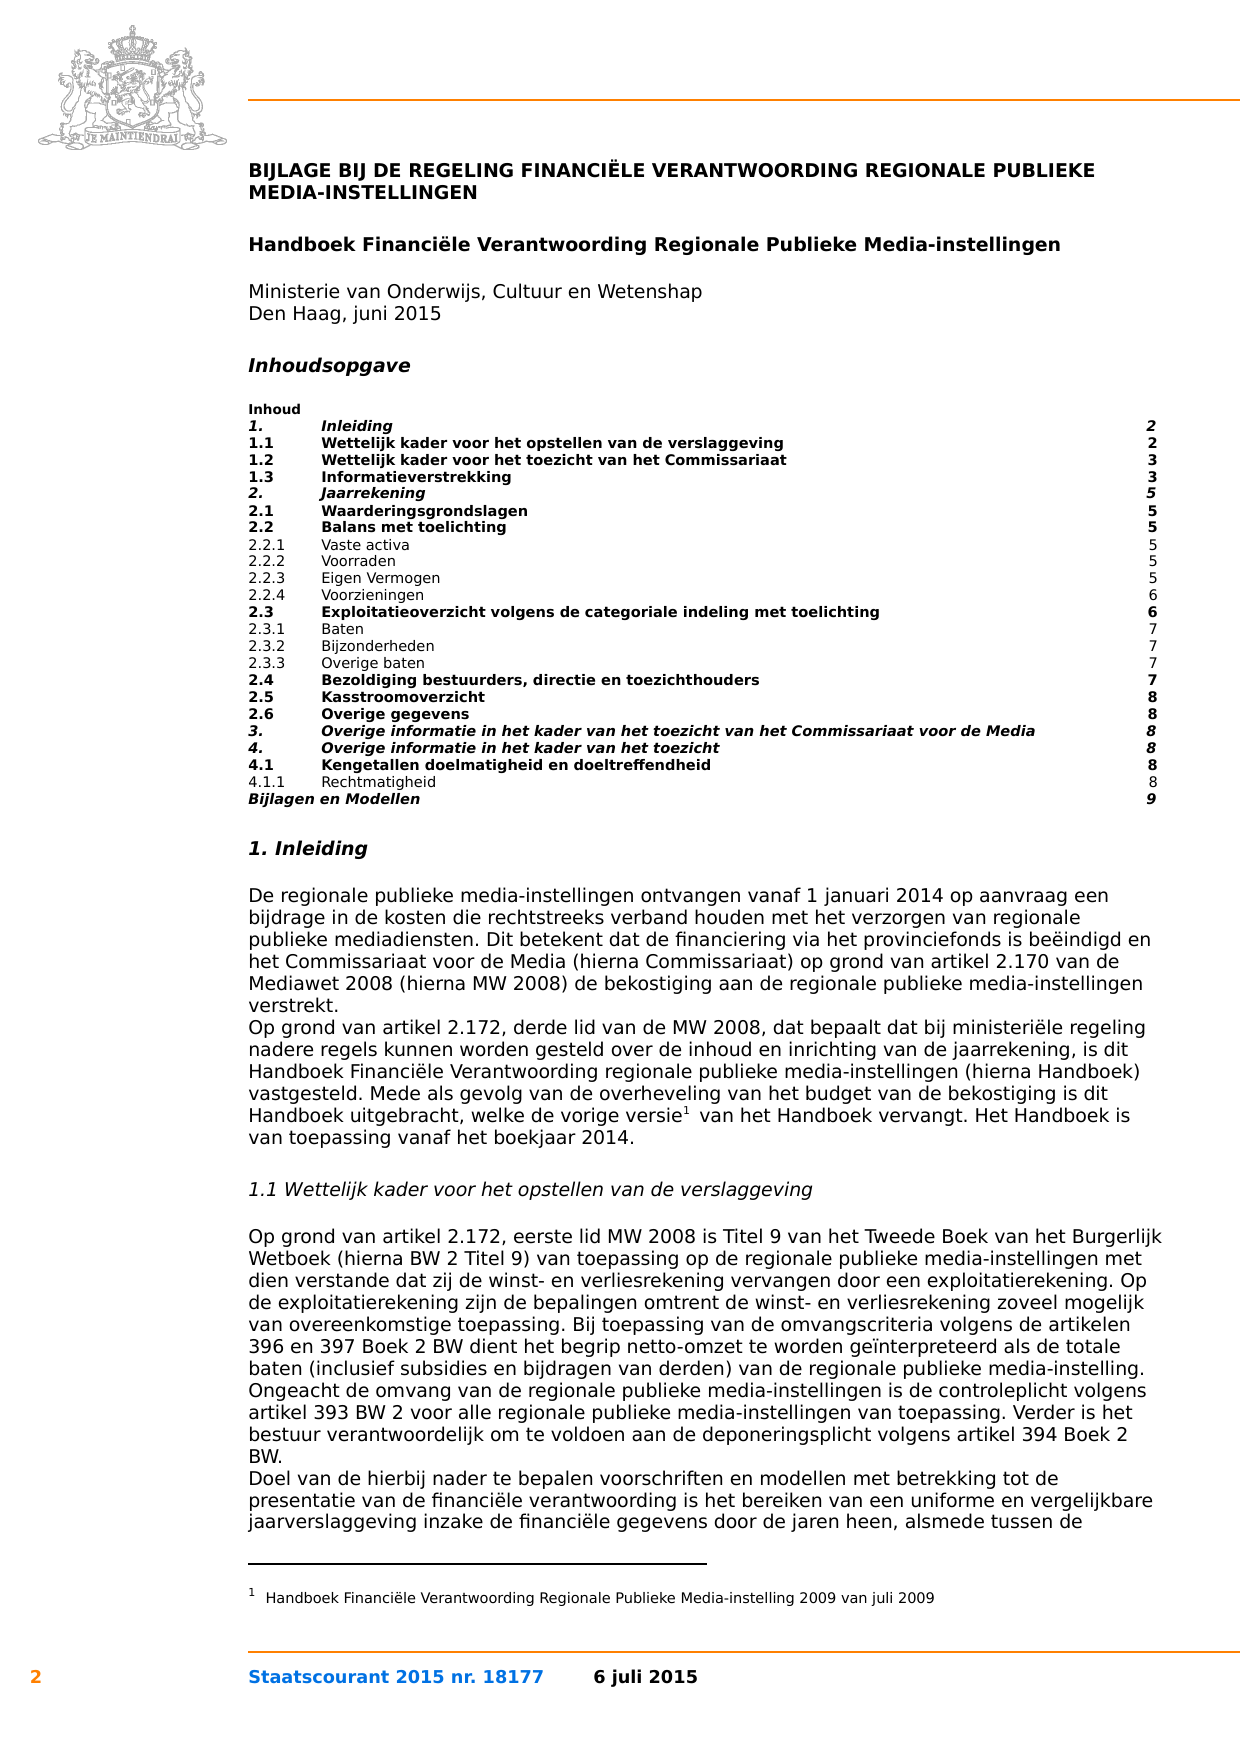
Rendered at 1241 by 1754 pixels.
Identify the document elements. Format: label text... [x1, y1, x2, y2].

table_cell 5 [1093, 570, 1163, 587]
table_cell Eigen Vermogen [315, 570, 1093, 587]
table_cell 5 [1093, 536, 1163, 553]
table_cell 2.2.1 [248, 536, 315, 553]
table_cell 7 [1093, 655, 1163, 672]
table_cell Kasstroomoverzicht [315, 689, 1093, 706]
subtitle 1.1 Wettelijk kader voor het opstellen van de verslaggeving [248, 1179, 1163, 1201]
text Op grond van artikel 2.172, eerste lid MW 2008 is Titel 9 van het Tweede Boek van het Burgerlijk Wetboek (hierna BW 2 Titel 9) van toepassing op de regionale publieke media-instellingen met dien verstande dat zij de winst- en verliesrekening vervangen door een exploitatierekening. Op de exploitatierekening zijn de bepalingen omtrent de winst- en verliesrekening zoveel mogelijk van overeenkomstige toepassing. Bij toepassing van de omvangscriteria volgens de artikelen 396 en 397 Boek 2 BW dient het begrip netto-omzet te worden geïnterpreteerd als de totale baten (inclusief subsidies en bijdragen van derden) van de regionale publieke media-instelling. [248, 1226, 1163, 1379]
table_cell Bezoldiging bestuurders, directie en toezichthouders [315, 672, 1093, 689]
table_cell 8 [1093, 689, 1163, 706]
subtitle Handboek Financiële Verantwoording Regionale Publieke Media-instellingen [248, 234, 1163, 256]
table_cell 2.1 [248, 503, 315, 519]
table_cell Bijlagen en Modellen [248, 791, 1093, 808]
table_cell 7 [1093, 621, 1163, 638]
table_cell 1. [248, 418, 315, 434]
table_cell 8 [1093, 740, 1163, 757]
table_cell Wettelijk kader voor het opstellen van de verslaggeving [315, 435, 1093, 451]
table_cell 3. [248, 723, 315, 740]
text Den Haag, juni 2015 [248, 303, 1163, 325]
table_cell Bijzonderheden [315, 638, 1093, 655]
table_cell 2.2.4 [248, 587, 315, 604]
text Handboek Financiële Verantwoording Regionale Publieke Media-instelling 2009 van juli 2009 [248, 1586, 1163, 1608]
table_cell Exploitatieoverzicht volgens de categoriale indeling met toelichting [315, 604, 1093, 621]
table_cell 5 [1093, 519, 1163, 536]
table_cell Kengetallen doelmatigheid en doeltreffendheid [315, 757, 1093, 774]
table_cell Baten [315, 621, 1093, 638]
table_cell 5 [1093, 553, 1163, 570]
table_cell 1.2 [248, 451, 315, 468]
text Ongeacht de omvang van de regionale publieke media-instellingen is de controleplicht volgens artikel 393 BW 2 voor alle regionale publieke media-instellingen van toepassing. Verder is het bestuur verantwoordelijk om te voldoen aan de deponeringsplicht volgens artikel 394 Boek 2 BW. [248, 1379, 1163, 1467]
table_cell Overige gegevens [315, 706, 1093, 723]
table_cell 2.2 [248, 519, 315, 536]
table_cell 5 [1093, 485, 1163, 502]
table_cell Jaarrekening [315, 485, 1093, 502]
table_cell 6 [1093, 587, 1163, 604]
table_cell 4.1 [248, 757, 315, 774]
table_cell 3 [1093, 469, 1163, 485]
table_cell 2.2.3 [248, 570, 315, 587]
table_cell Wettelijk kader voor het toezicht van het Commissariaat [315, 451, 1093, 468]
table_cell 7 [1093, 672, 1163, 689]
table_cell Waarderingsgrondslagen [315, 503, 1093, 519]
table_cell 8 [1093, 723, 1163, 740]
table_cell 2.3.2 [248, 638, 315, 655]
subtitle Inhoudsopgave [248, 355, 1163, 377]
table_header Inhoud [248, 402, 1163, 417]
table_cell Overige baten [315, 655, 1093, 672]
table_cell 2 [1093, 435, 1163, 451]
table_cell Vaste activa [315, 536, 1093, 553]
table_cell 2.6 [248, 706, 315, 723]
table_cell Informatieverstrekking [315, 469, 1093, 485]
table_cell 2.3 [248, 604, 315, 621]
table_cell 2.2.2 [248, 553, 315, 570]
table_cell 2.3.1 [248, 621, 315, 638]
table_cell 2.5 [248, 689, 315, 706]
table_cell 1.3 [248, 469, 315, 485]
table_cell 7 [1093, 638, 1163, 655]
table_cell 1.1 [248, 435, 315, 451]
table_cell 9 [1093, 791, 1163, 808]
table_cell 2.4 [248, 672, 315, 689]
table_cell 5 [1093, 503, 1163, 519]
table_cell Overige informatie in het kader van het toezicht [315, 740, 1093, 757]
picture [38, 25, 227, 150]
table_cell 8 [1093, 706, 1163, 723]
table_cell 8 [1093, 757, 1163, 774]
table_cell 2. [248, 485, 315, 502]
subtitle 1. Inleiding [248, 838, 1163, 860]
table_cell Voorzieningen [315, 587, 1093, 604]
table_cell 3 [1093, 451, 1163, 468]
table_cell Overige informatie in het kader van het toezicht van het Commissariaat voor de Media [315, 723, 1093, 740]
table_cell 2 [1093, 418, 1163, 434]
text Doel van de hierbij nader te bepalen voorschriften en modellen met betrekking tot de presentatie van de financiële verantwoording is het bereiken van een uniforme en vergelijkbare jaarverslaggeving inzake de financiële gegevens door de jaren heen, alsmede tussen de [248, 1467, 1163, 1533]
text Op grond van artikel 2.172, derde lid van de MW 2008, dat bepaalt dat bij ministeriële regeling nadere regels kunnen worden gesteld over de inhoud en inrichting van de jaarrekening, is dit Handboek Financiële Verantwoording regionale publieke media-instellingen (hierna Handboek) vastgesteld. Mede als gevolg van de overheveling van het budget van de bekostiging is dit Handboek uitgebracht, welke de vorige versie van het Handboek vervangt. Het Handboek is van toepassing vanaf het boekjaar 2014. [248, 1017, 1163, 1149]
subtitle BIJLAGE BIJ DE REGELING FINANCIËLE VERANTWOORDING REGIONALE PUBLIEKE MEDIA-INSTELLINGEN [248, 160, 1163, 204]
table_cell Inleiding [315, 418, 1093, 434]
table_cell 6 [1093, 604, 1163, 621]
table_cell 4.1.1 [248, 774, 315, 791]
table_cell 4. [248, 740, 315, 757]
text Ministerie van Onderwijs, Cultuur en Wetenshap [248, 281, 1163, 303]
table_cell 2.3.3 [248, 655, 315, 672]
table_cell Voorraden [315, 553, 1093, 570]
table_cell Balans met toelichting [315, 519, 1093, 536]
table_cell Rechtmatigheid [315, 774, 1093, 791]
table_cell 8 [1093, 774, 1163, 791]
text De regionale publieke media-instellingen ontvangen vanaf 1 januari 2014 op aanvraag een bijdrage in de kosten die rechtstreeks verband houden met het verzorgen van regionale publieke mediadiensten. Dit betekent dat de financiering via het provinciefonds is beëindigd en het Commissariaat voor de Media (hierna Commissariaat) op grond van artikel 2.170 van de Mediawet 2008 (hierna MW 2008) de bekostiging aan de regionale publieke media-instellingen verstrekt. [248, 885, 1163, 1017]
